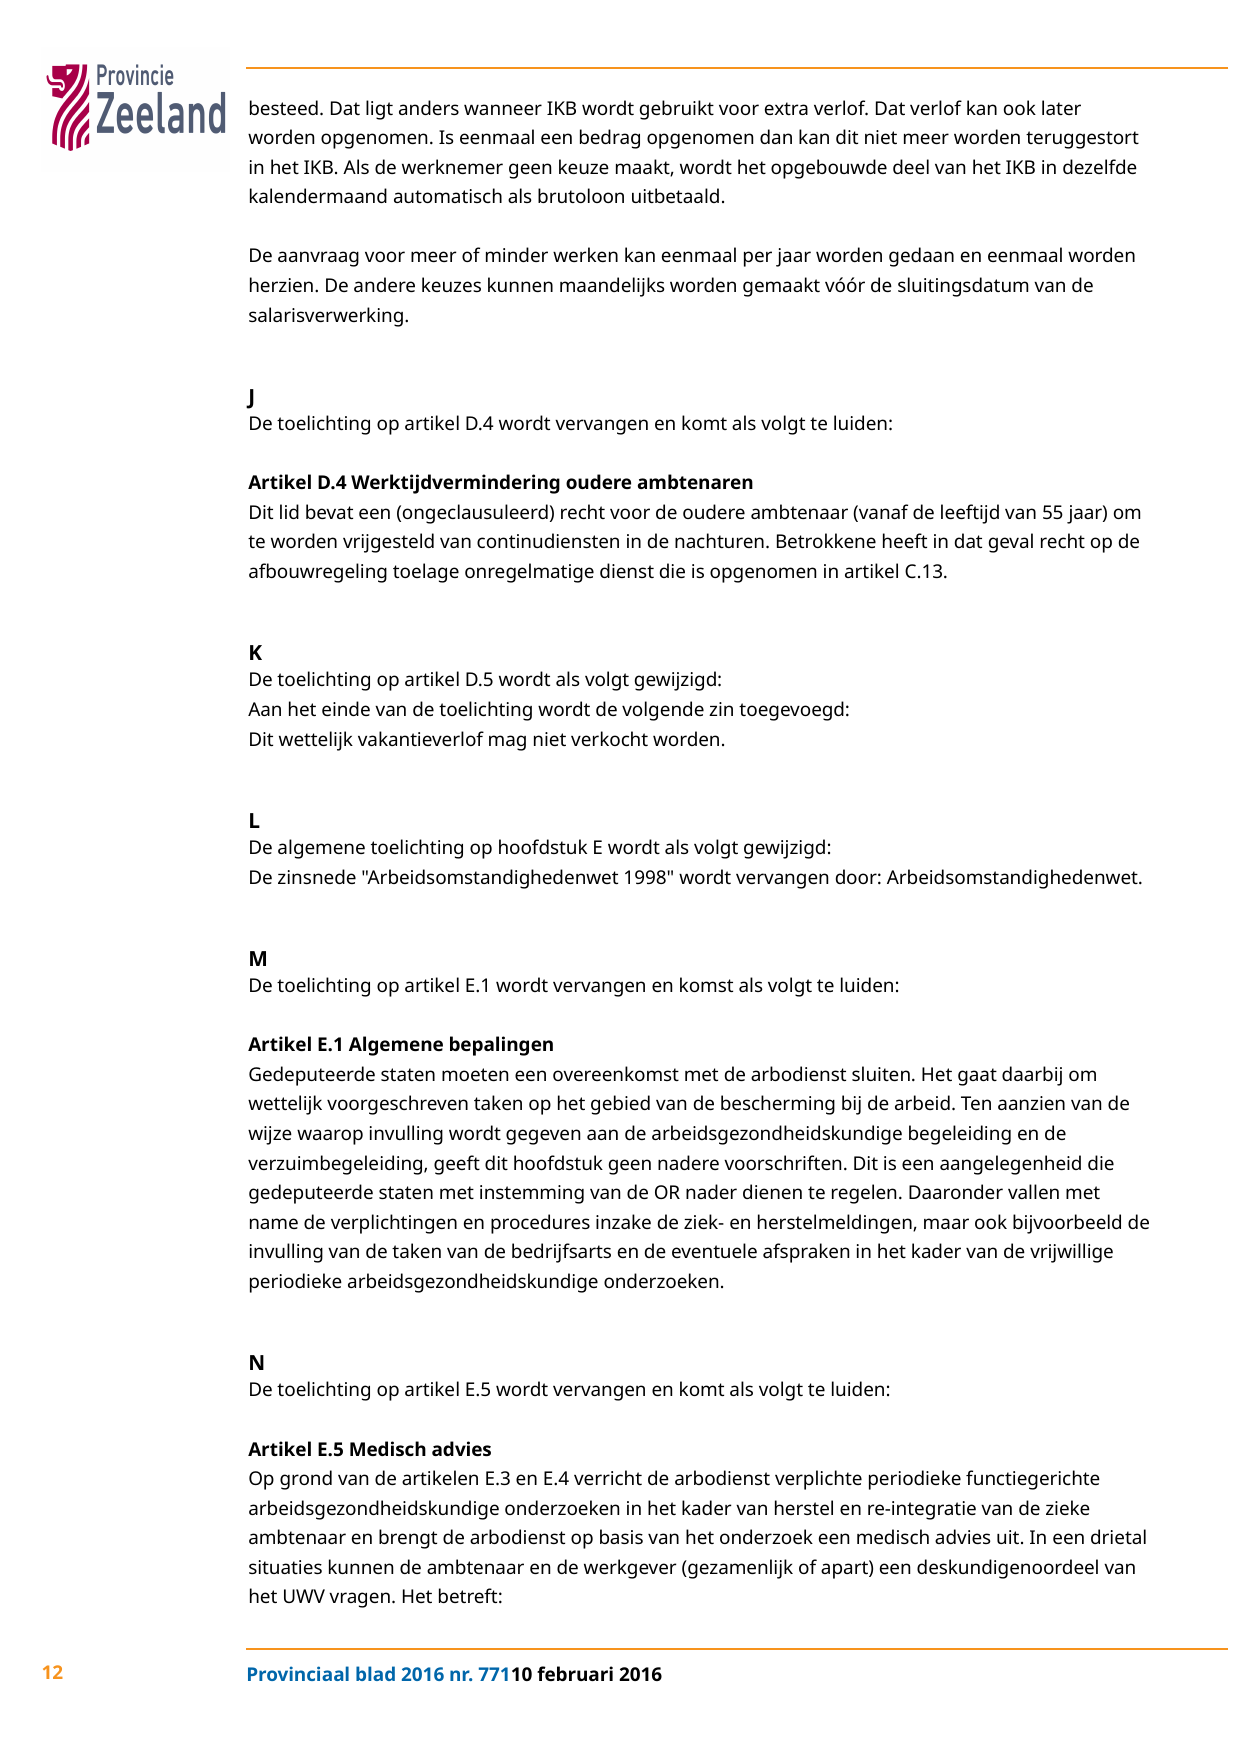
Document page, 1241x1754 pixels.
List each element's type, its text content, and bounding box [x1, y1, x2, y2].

text De toelichting op artikel E.5 wordt vervangen en komt als volgt te luiden: [248, 1377, 1152, 1402]
text De algemene toelichting op hoofdstuk E wordt als volgt gewijzigd: [248, 834, 1152, 860]
text Gedeputeerde staten moeten een overeenkomst met de arbodienst sluiten. Het gaat daarbij om wettelijk voorgeschreven taken op het gebied van de bescherming bij de arbeid. Ten aanzien van de wijze waarop invulling wordt gegeven aan de arbeidsgezondheidskundige begeleiding en de verzuimbegeleiding, geeft dit hoofdstuk geen nadere voorschriften. Dit is een aangelegenheid die gedeputeerde staten met instemming van de OR nader dienen te regelen. Daaronder vallen met name de verplichtingen en procedures inzake de ziek- en herstelmeldingen, maar ook bijvoorbeeld de invulling van de taken van de bedrijfsarts en de eventuele afspraken in het kader van de vrijwillige periodieke arbeidsgezondheidskundige onderzoeken. [248, 1061, 1152, 1294]
text L [248, 806, 1152, 834]
text N [248, 1348, 1152, 1377]
text De toelichting op artikel D.4 wordt vervangen en komt als volgt te luiden: [248, 410, 1152, 436]
text Dit wettelijk vakantieverlof mag niet verkocht worden. [248, 726, 1152, 752]
picture [41, 47, 231, 172]
text besteed. Dat ligt anders wanneer IKB wordt gebruikt voor extra verlof. Dat verlof kan ook later worden opgenomen. Is eenmaal een bedrag opgenomen dan kan dit niet meer worden teruggestort in het IKB. Als de werknemer geen keuze maakt, wordt het opgebouwde deel van het IKB in dezelfde kalendermaand automatisch als brutoloon uitbetaald. [248, 95, 1152, 209]
text Op grond van de artikelen E.3 en E.4 verricht de arbodienst verplichte periodieke functiegerichte arbeidsgezondheidskundige onderzoeken in het kader van herstel en re-integratie van de zieke ambtenaar en brengt de arbodienst op basis van het onderzoek een medisch advies uit. In een drietal situaties kunnen de ambtenaar en de werkgever (gezamenlijk of apart) een deskundigenoordeel van het UWV vragen. Het betreft: [248, 1465, 1152, 1609]
text De aanvraag voor meer of minder werken kan eenmaal per jaar worden gedaan en eenmaal worden herzien. De andere keuzes kunnen maandelijks worden gemaakt vóór de sluitingsdatum van de salarisverwerking. [248, 243, 1152, 328]
text Dit lid bevat een (ongeclausuleerd) recht voor de oudere ambtenaar (vanaf de leeftijd van 55 jaar) om te worden vrijgesteld van continudiensten in de nachturen. Betrokkene heeft in dat geval recht op de afbouwregeling toelage onregelmatige dienst die is opgenomen in artikel C.13. [248, 499, 1152, 584]
text Artikel D.4 Werktijdvermindering oudere ambtenaren [248, 469, 1152, 495]
text Artikel E.5 Medisch advies [248, 1436, 1152, 1461]
text Artikel E.1 Algemene bepalingen [248, 1031, 1152, 1057]
text Aan het einde van de toelichting wordt de volgende zin toegevoegd: [248, 696, 1152, 722]
text De zinsnede "Arbeidsomstandighedenwet 1998" wordt vervangen door: Arbeidsomstandighedenwet. [248, 864, 1152, 889]
text De toelichting op artikel E.1 wordt vervangen en komst als volgt te luiden: [248, 972, 1152, 998]
text De toelichting op artikel D.5 wordt als volgt gewijzigd: [248, 667, 1152, 692]
text J [248, 382, 1152, 410]
text K [248, 638, 1152, 667]
text M [248, 944, 1152, 972]
